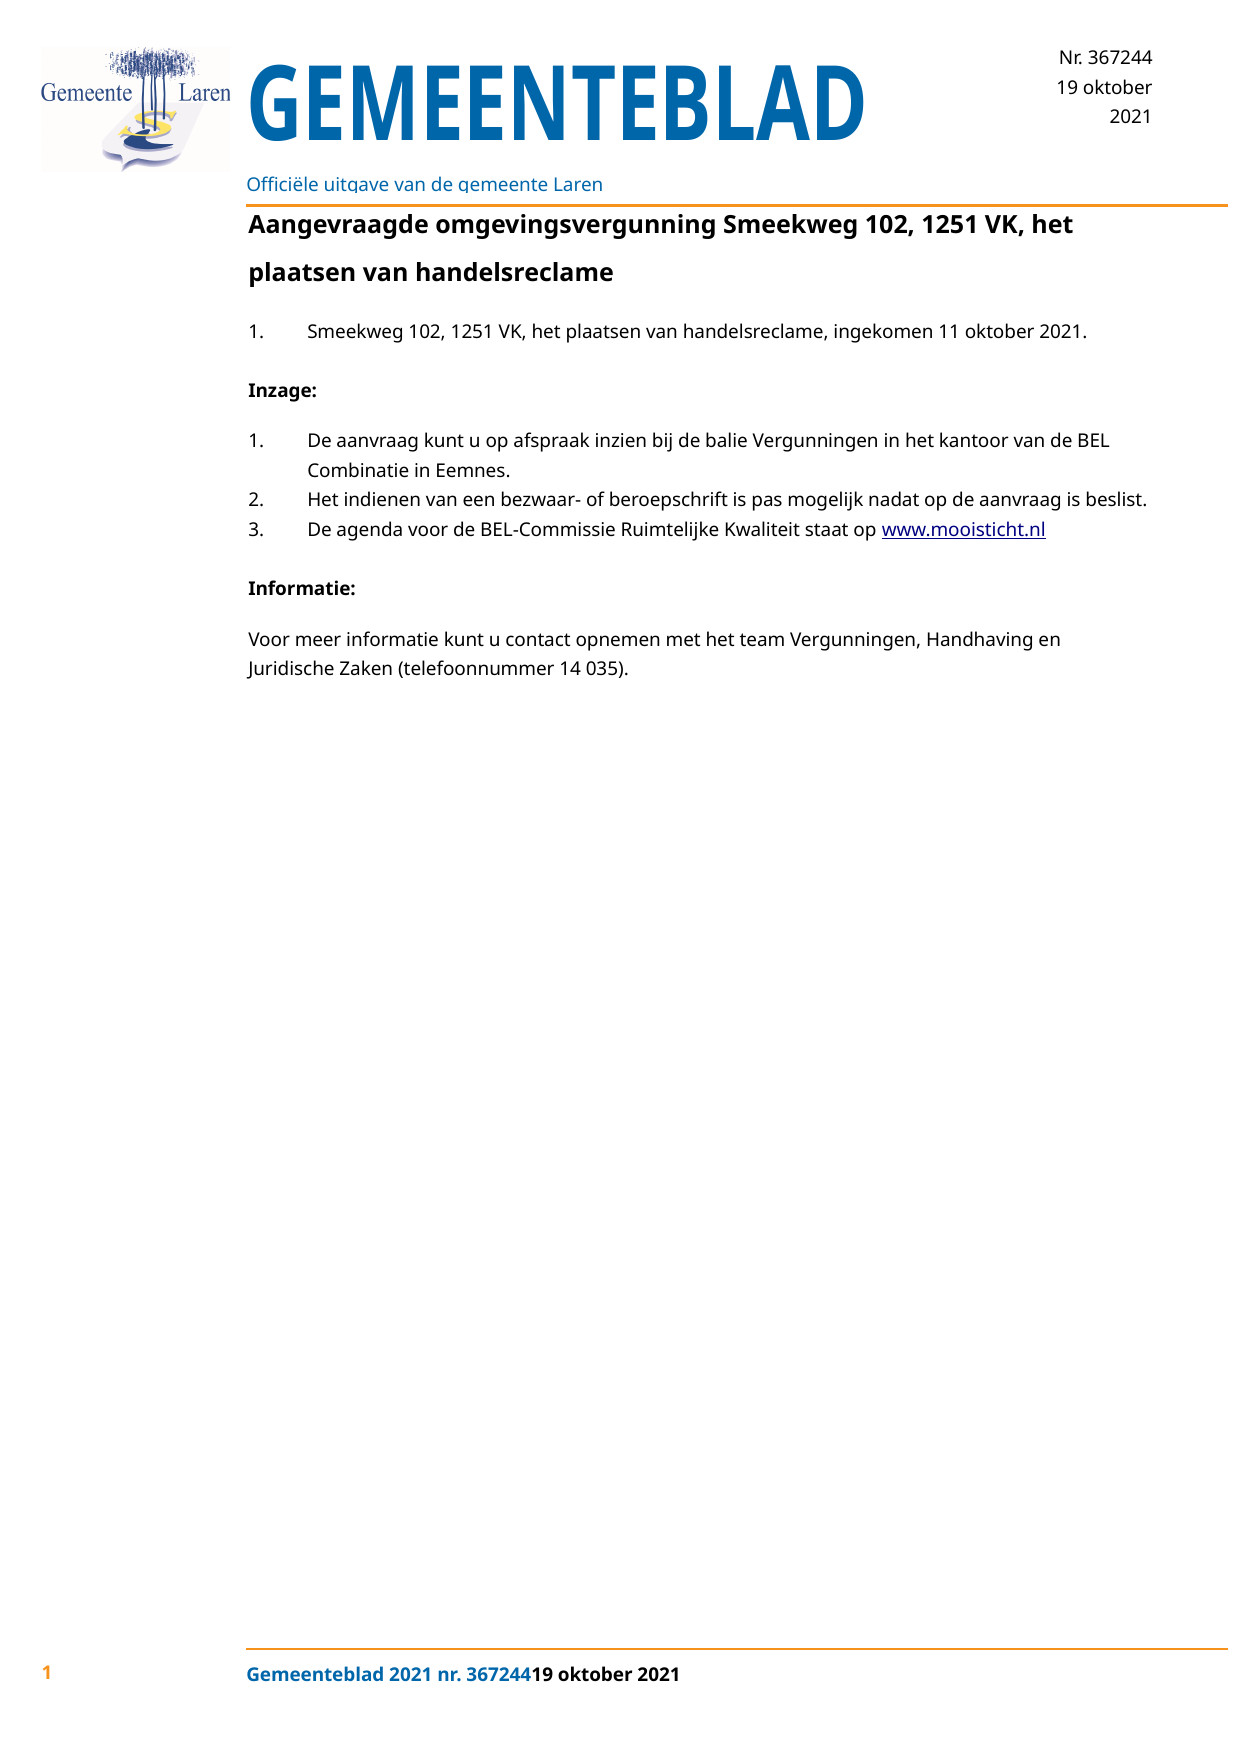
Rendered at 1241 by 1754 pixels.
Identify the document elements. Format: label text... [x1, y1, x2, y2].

list De aanvraag kunt u op afspraak inzien bij de balie Vergunningen in het kantoor van de BEL Combinatie in Eemnes. [248, 427, 1152, 483]
text Informatie: [248, 575, 1152, 601]
list Het indienen van een bezwaar- of beroepschrift is pas mogelijk nadat op de aanvraag is beslist. [248, 487, 1152, 512]
list Smeekweg 102, 1251 VK, het plaatsen van handelsreclame, ingekomen 11 oktober 2021. [248, 318, 1152, 344]
list De agenda voor de BEL-Commissie Ruimtelijke Kwaliteit staat op www.mooisticht.nl [248, 516, 1152, 542]
text Voor meer informatie kunt u contact opnemen met het team Vergunningen, Handhaving en Juridische Zaken (telefoonnummer 14 035). [248, 626, 1152, 681]
text Inzage: [248, 377, 1152, 403]
text Aangevraagde omgevingsvergunning Smeekweg 102, 1251 VK, het plaatsen van handelsreclame [248, 207, 1152, 288]
picture [41, 47, 231, 172]
